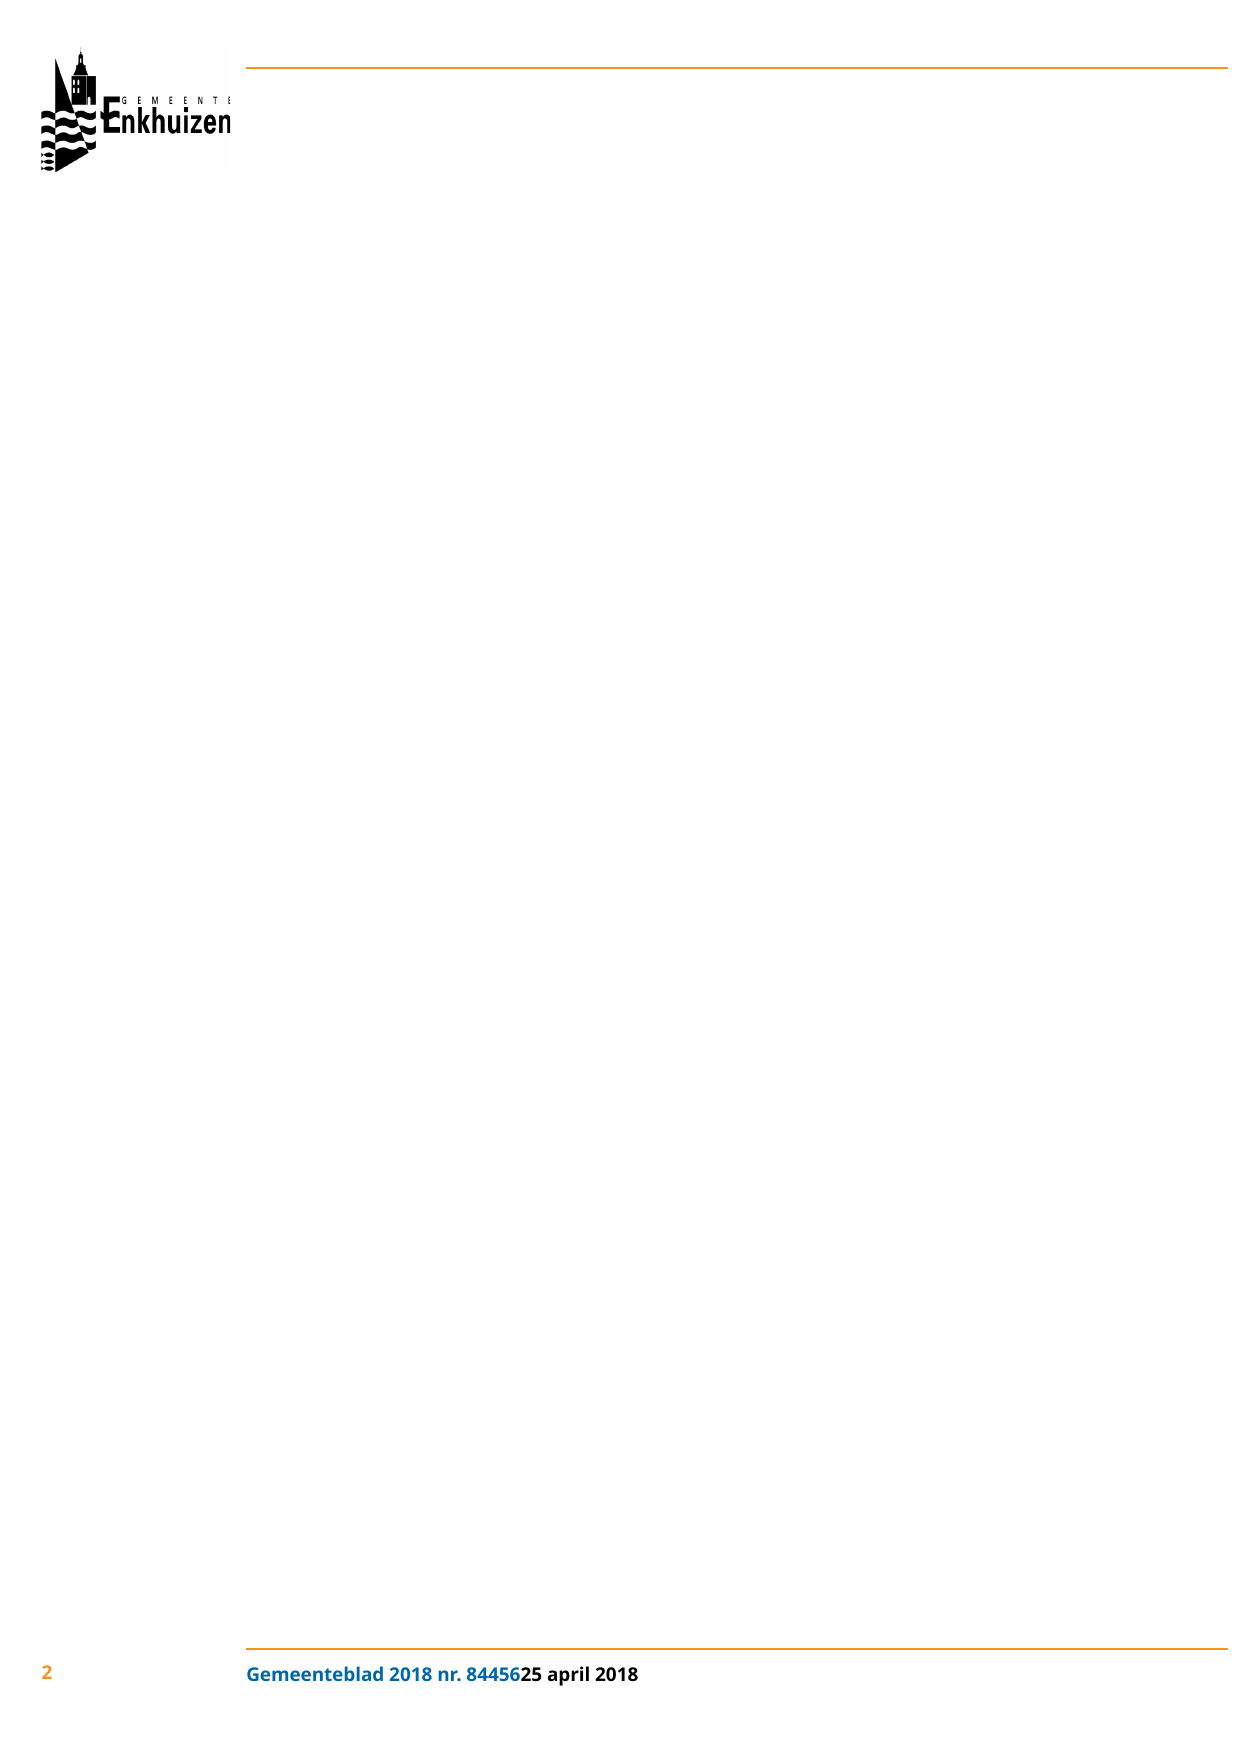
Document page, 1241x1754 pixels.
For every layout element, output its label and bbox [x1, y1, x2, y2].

picture [41, 47, 231, 172]
